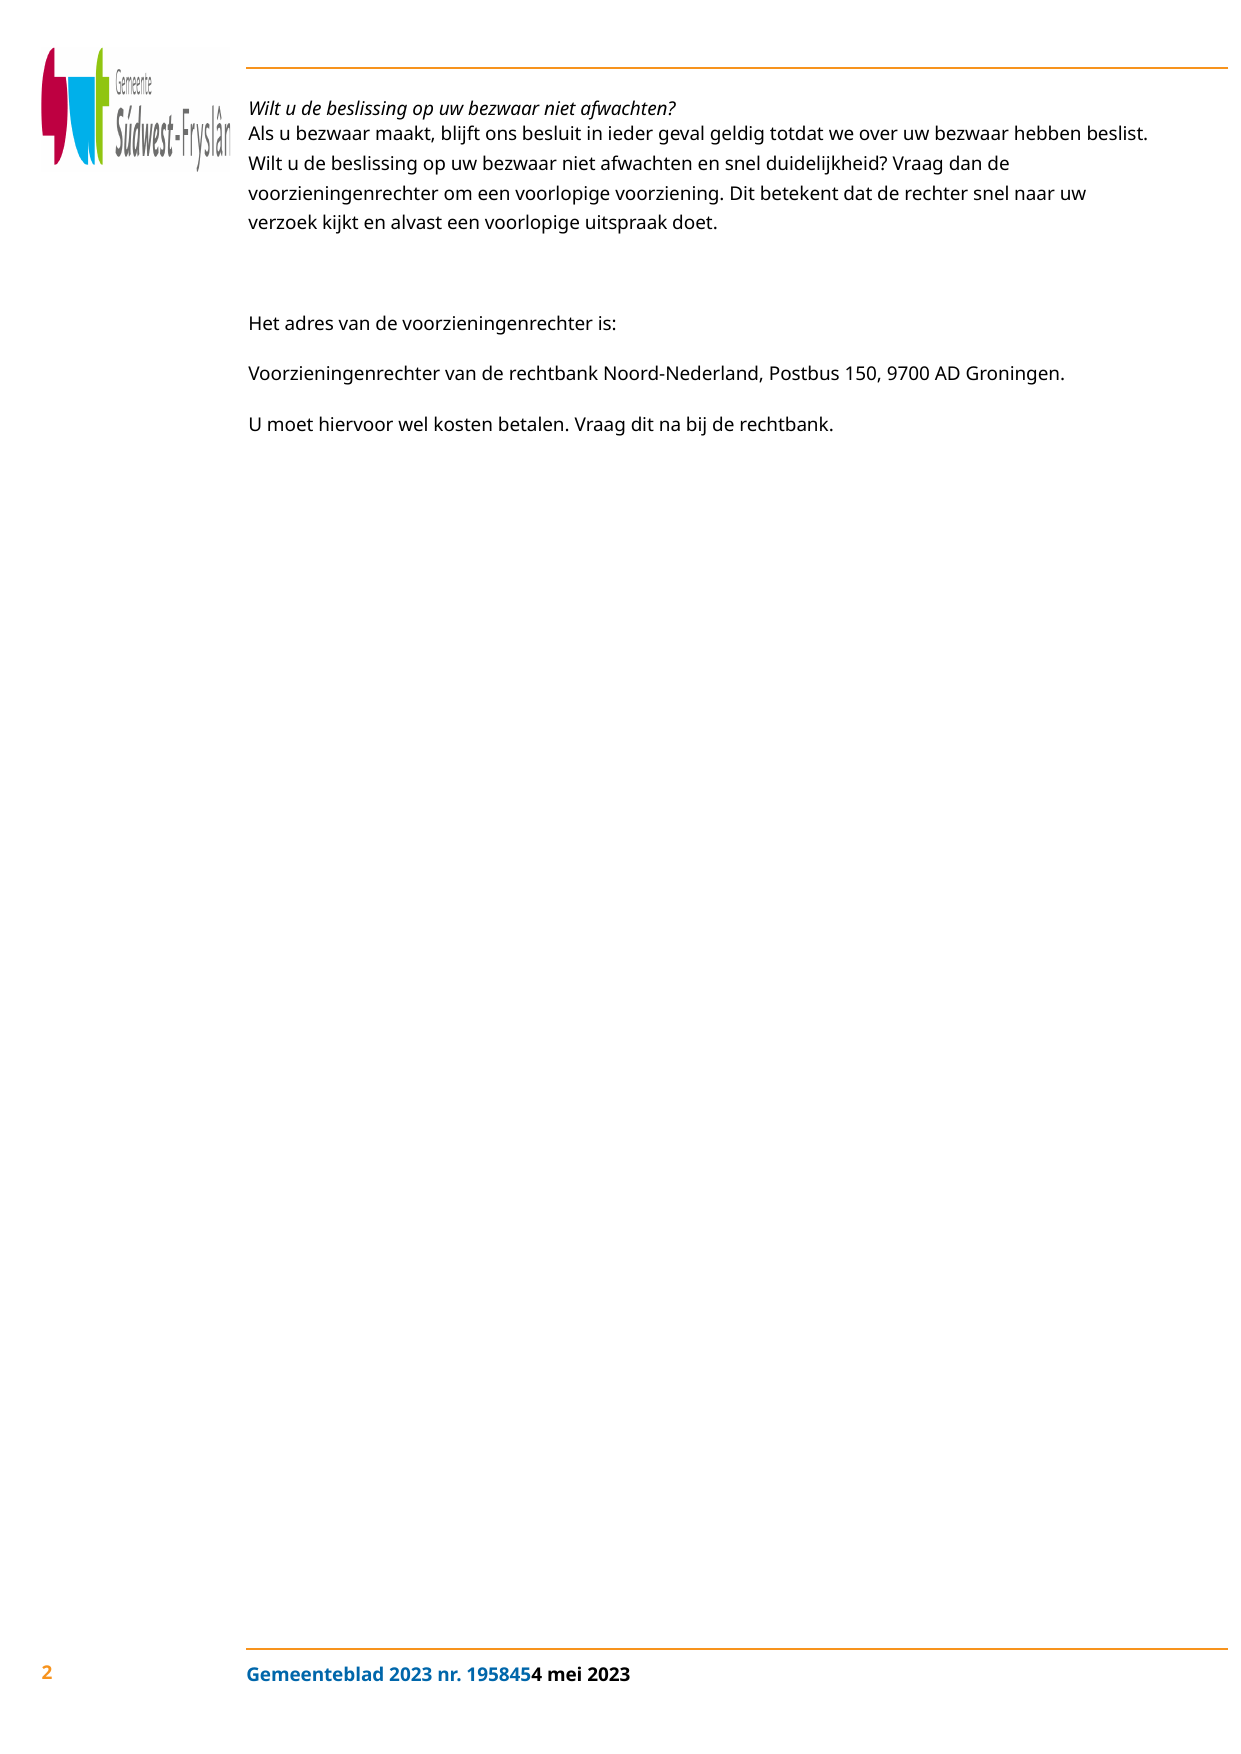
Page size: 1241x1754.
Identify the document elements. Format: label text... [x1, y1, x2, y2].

text Als u bezwaar maakt, blijft ons besluit in ieder geval geldig totdat we over uw bezwaar hebben beslist. Wilt u de beslissing op uw bezwaar niet afwachten en snel duidelijkheid? Vraag dan de voorzieningenrechter om een voorlopige voorziening. Dit betekent dat de rechter snel naar uw verzoek kijkt en alvast een voorlopige uitspraak doet. [248, 121, 1152, 235]
picture [41, 47, 231, 172]
text Voorzieningenrechter van de rechtbank Noord-Nederland, Postbus 150, 9700 AD Groningen. [248, 361, 1152, 386]
text U moet hiervoor wel kosten betalen. Vraag dit na bij de rechtbank. [248, 411, 1152, 437]
text Het adres van de voorzieningenrechter is: [248, 310, 1152, 336]
text Wilt u de beslissing op uw bezwaar niet afwachten? [248, 95, 1152, 121]
